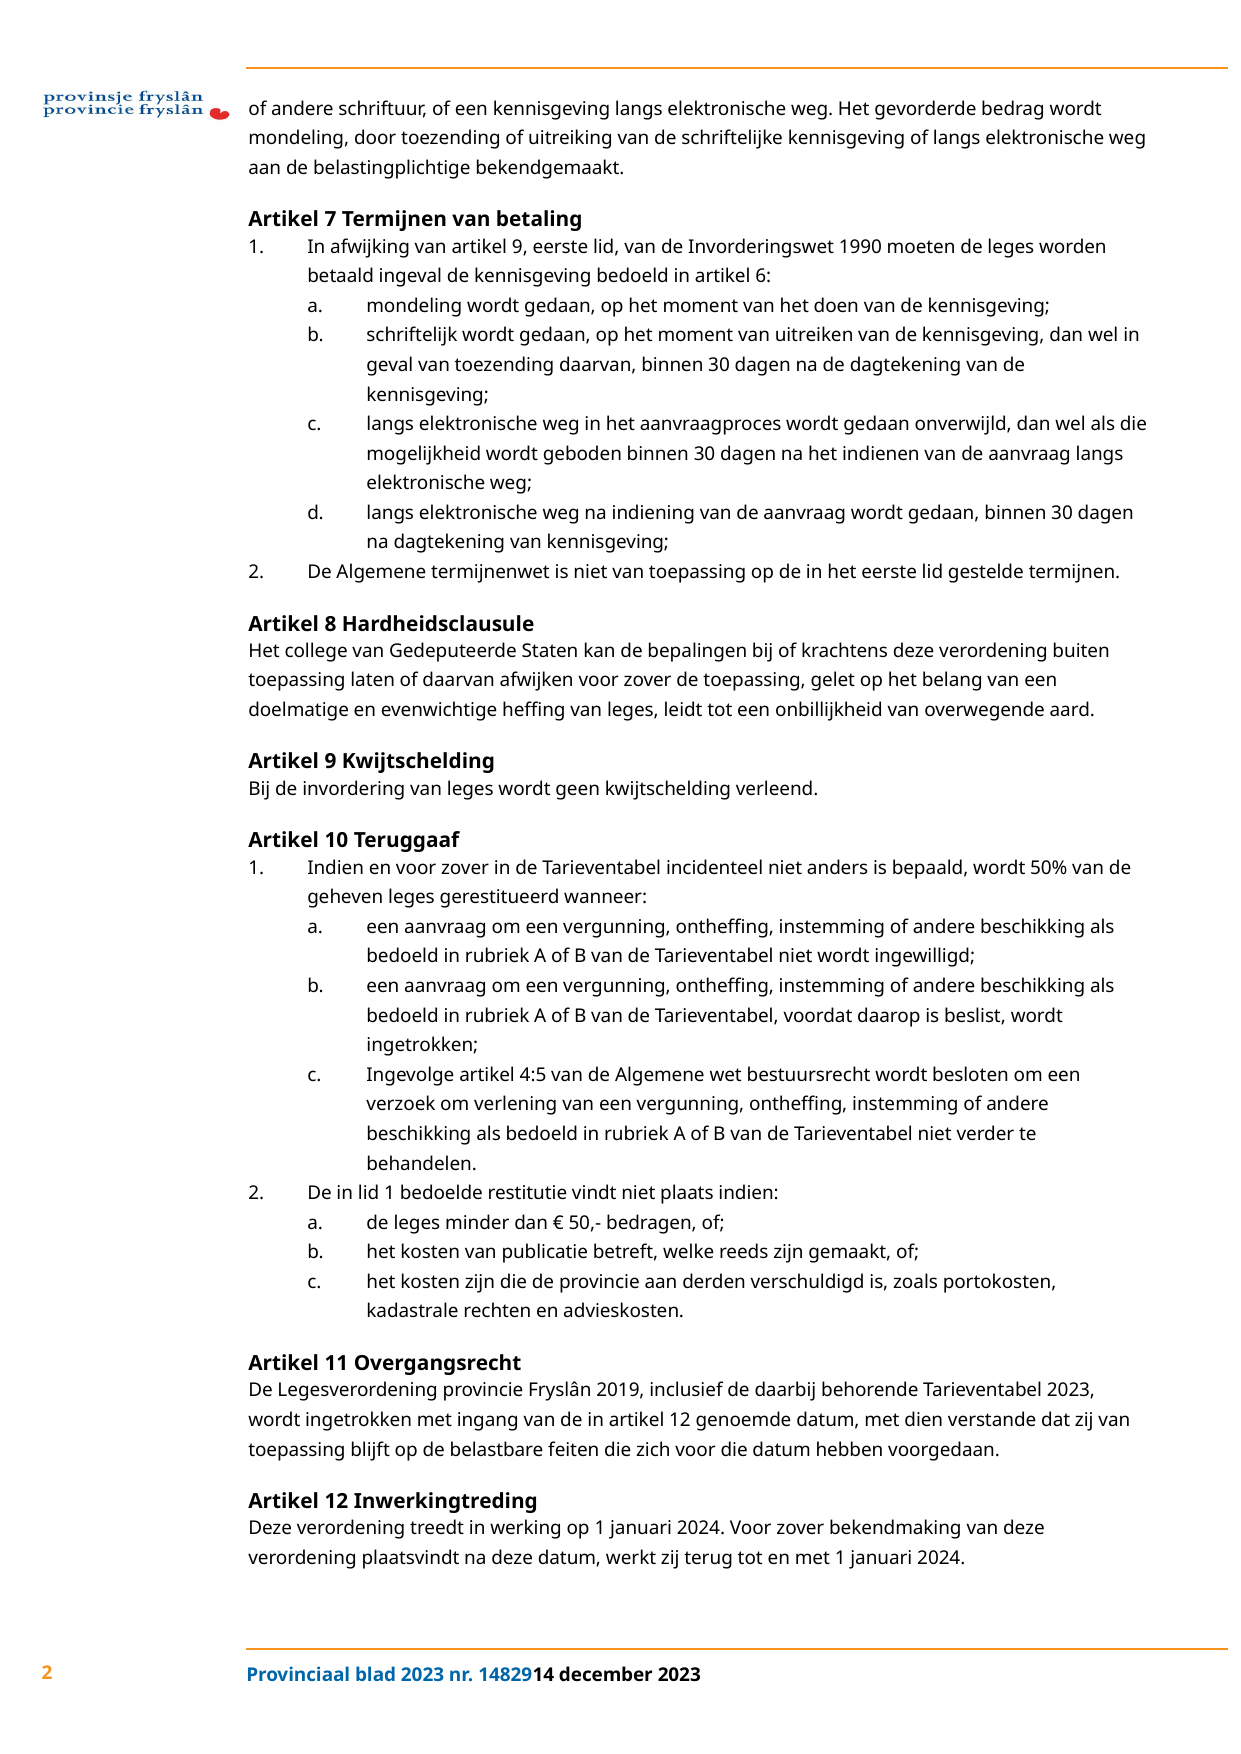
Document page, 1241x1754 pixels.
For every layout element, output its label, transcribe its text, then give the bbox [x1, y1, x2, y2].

list De in lid 1 bedoelde restitutie vindt niet plaats indien: [248, 1179, 1152, 1205]
list De Algemene termijnenwet is niet van toepassing op de in het eerste lid gestelde termijnen. [248, 558, 1152, 584]
text of andere schriftuur, of een kennisgeving langs elektronische weg. Het gevorderde bedrag wordt mondeling, door toezending of uitreiking van de schriftelijke kennisgeving of langs elektronische weg aan de belastingplichtige bekendgemaakt. [248, 95, 1152, 180]
text Artikel 11 Overgangsrecht [248, 1348, 1152, 1377]
list een aanvraag om een vergunning, ontheffing, instemming of andere beschikking als bedoeld in rubriek A of B van de Tarieventabel niet wordt ingewilligd; [307, 913, 1152, 968]
text Het college van Gedeputeerde Staten kan de bepalingen bij of krachtens deze verordening buiten toepassing laten of daarvan afwijken voor zover de toepassing, gelet op het belang van een doelmatige en evenwichtige heffing van leges, leidt tot een onbillijkheid van overwegende aard. [248, 637, 1152, 722]
text Artikel 9 Kwijtschelding [248, 747, 1152, 775]
list In afwijking van artikel 9, eerste lid, van de Invorderingswet 1990 moeten de leges worden betaald ingeval de kennisgeving bedoeld in artikel 6: [248, 233, 1152, 288]
text Artikel 10 Teruggaaf [248, 826, 1152, 854]
text Artikel 7 Termijnen van betaling [248, 204, 1152, 233]
picture [41, 47, 231, 172]
list een aanvraag om een vergunning, ontheffing, instemming of andere beschikking als bedoeld in rubriek A of B van de Tarieventabel, voordat daarop is beslist, wordt ingetrokken; [307, 972, 1152, 1057]
text Artikel 12 Inwerkingtreding [248, 1486, 1152, 1514]
list Ingevolge artikel 4:5 van de Algemene wet bestuursrecht wordt besloten om een verzoek om verlening van een vergunning, ontheffing, instemming of andere beschikking als bedoeld in rubriek A of B van de Tarieventabel niet verder te behandelen. [307, 1061, 1152, 1176]
list schriftelijk wordt gedaan, op het moment van uitreiken van de kennisgeving, dan wel in geval van toezending daarvan, binnen 30 dagen na de dagtekening van de kennisgeving; [307, 322, 1152, 406]
list langs elektronische weg in het aanvraagproces wordt gedaan onverwijld, dan wel als die mogelijkheid wordt geboden binnen 30 dagen na het indienen van de aanvraag langs elektronische weg; [307, 410, 1152, 495]
text Artikel 8 Hardheidsclausule [248, 609, 1152, 637]
list de leges minder dan € 50,- bedragen, of; [307, 1209, 1152, 1235]
text Deze verordening treedt in werking op 1 januari 2024. Voor zover bekendmaking van deze verordening plaatsvindt na deze datum, werkt zij terug tot en met 1 januari 2024. [248, 1514, 1152, 1570]
text De Legesverordening provincie Fryslân 2019, inclusief de daarbij behorende Tarieventabel 2023, wordt ingetrokken met ingang van de in artikel 12 genoemde datum, met dien verstande dat zij van toepassing blijft op de belastbare feiten die zich voor die datum hebben voorgedaan. [248, 1377, 1152, 1461]
list mondeling wordt gedaan, op het moment van het doen van de kennisgeving; [307, 292, 1152, 318]
list het kosten van publicatie betreft, welke reeds zijn gemaakt, of; [307, 1238, 1152, 1264]
list het kosten zijn die de provincie aan derden verschuldigd is, zoals portokosten, kadastrale rechten en advieskosten. [307, 1268, 1152, 1323]
text Bij de invordering van leges wordt geen kwijtschelding verleend. [248, 775, 1152, 801]
list langs elektronische weg na indiening van de aanvraag wordt gedaan, binnen 30 dagen na dagtekening van kennisgeving; [307, 499, 1152, 554]
list Indien en voor zover in de Tarieventabel incidenteel niet anders is bepaald, wordt 50% van de geheven leges gerestitueerd wanneer: [248, 854, 1152, 909]
